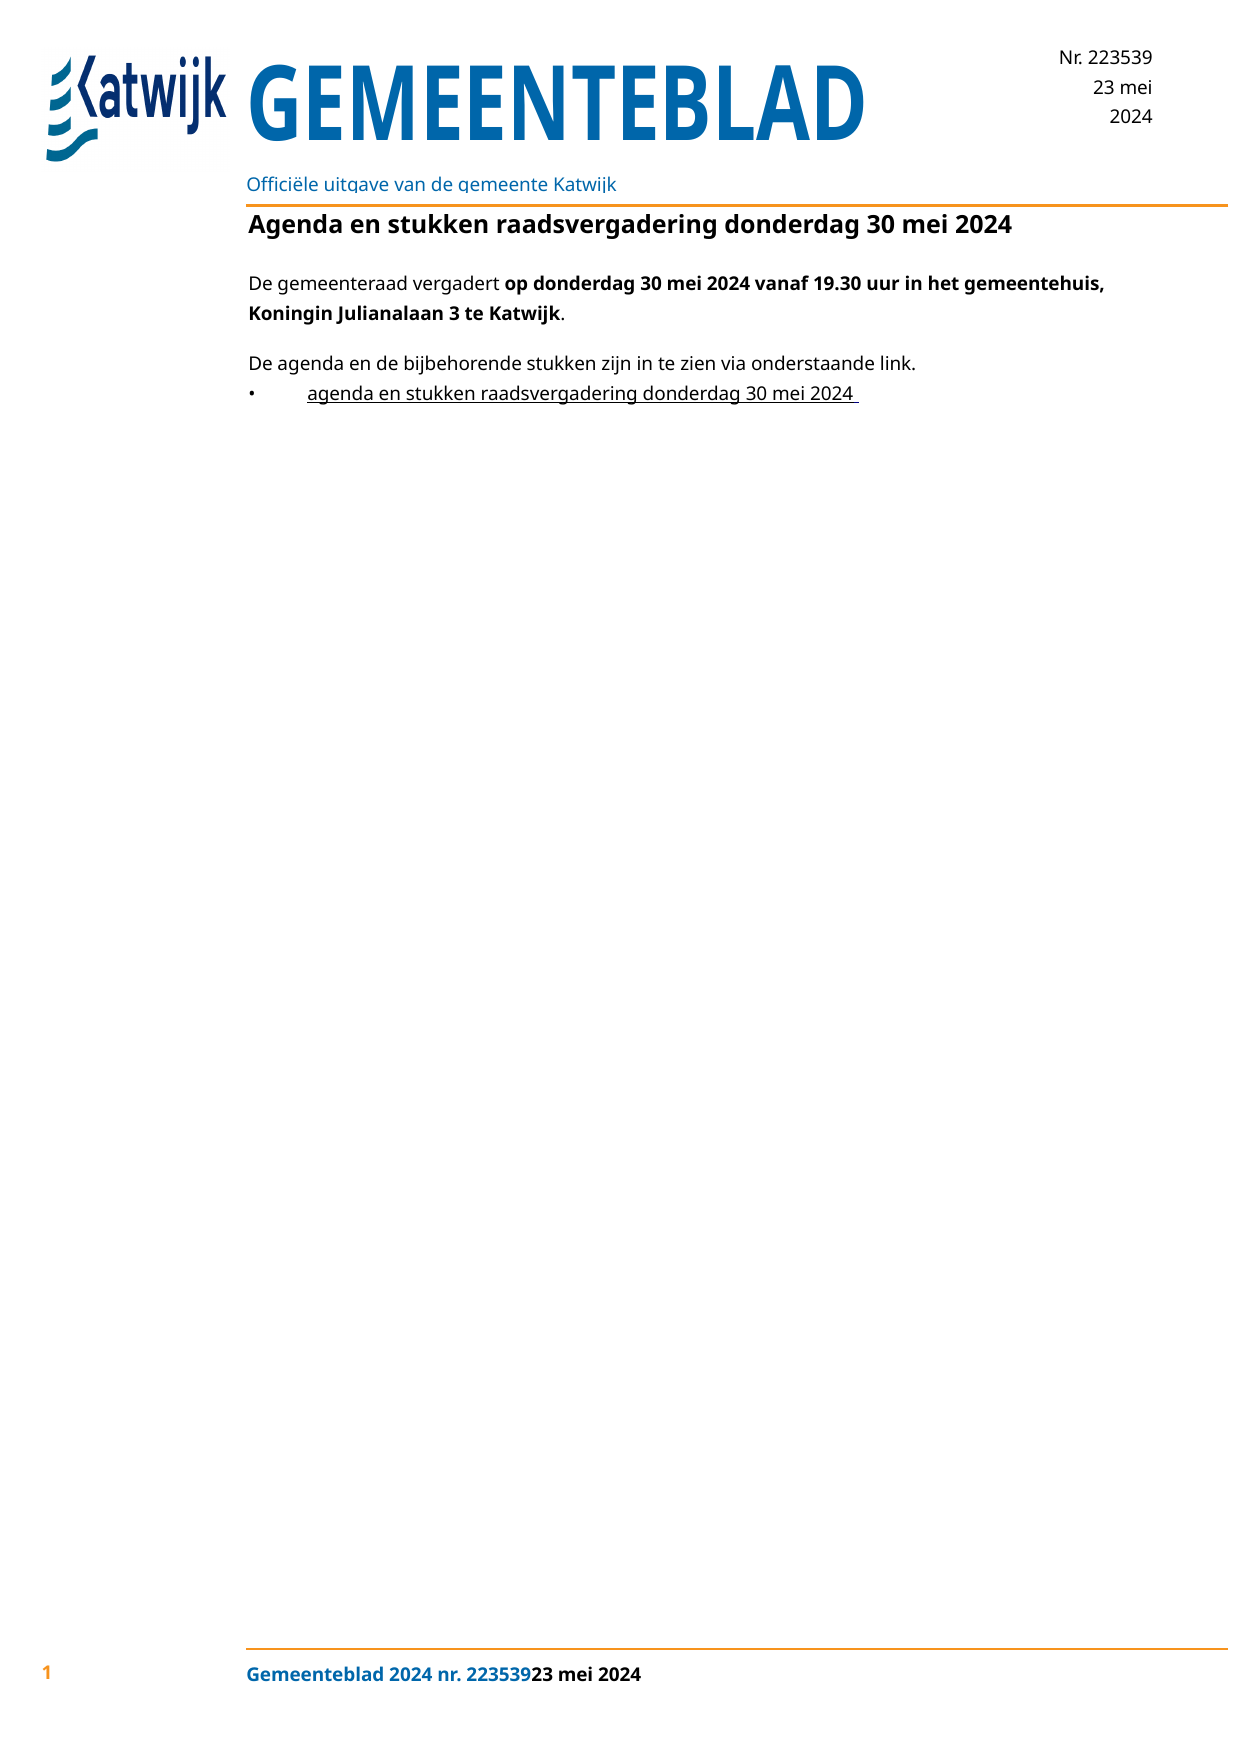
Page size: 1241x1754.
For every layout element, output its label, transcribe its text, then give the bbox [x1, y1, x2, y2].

picture [41, 47, 231, 172]
text Agenda en stukken raadsvergadering donderdag 30 mei 2024 [248, 207, 1152, 241]
text De agenda en de bijbehorende stukken zijn in te zien via onderstaande link. [248, 350, 1152, 376]
text De gemeenteraad vergadert op donderdag 30 mei 2024 vanaf 19.30 uur in het gemeentehuis, Koningin Julianalaan 3 te Katwijk. [248, 270, 1152, 326]
list agenda en stukken raadsvergadering donderdag 30 mei 2024 [248, 380, 1152, 406]
